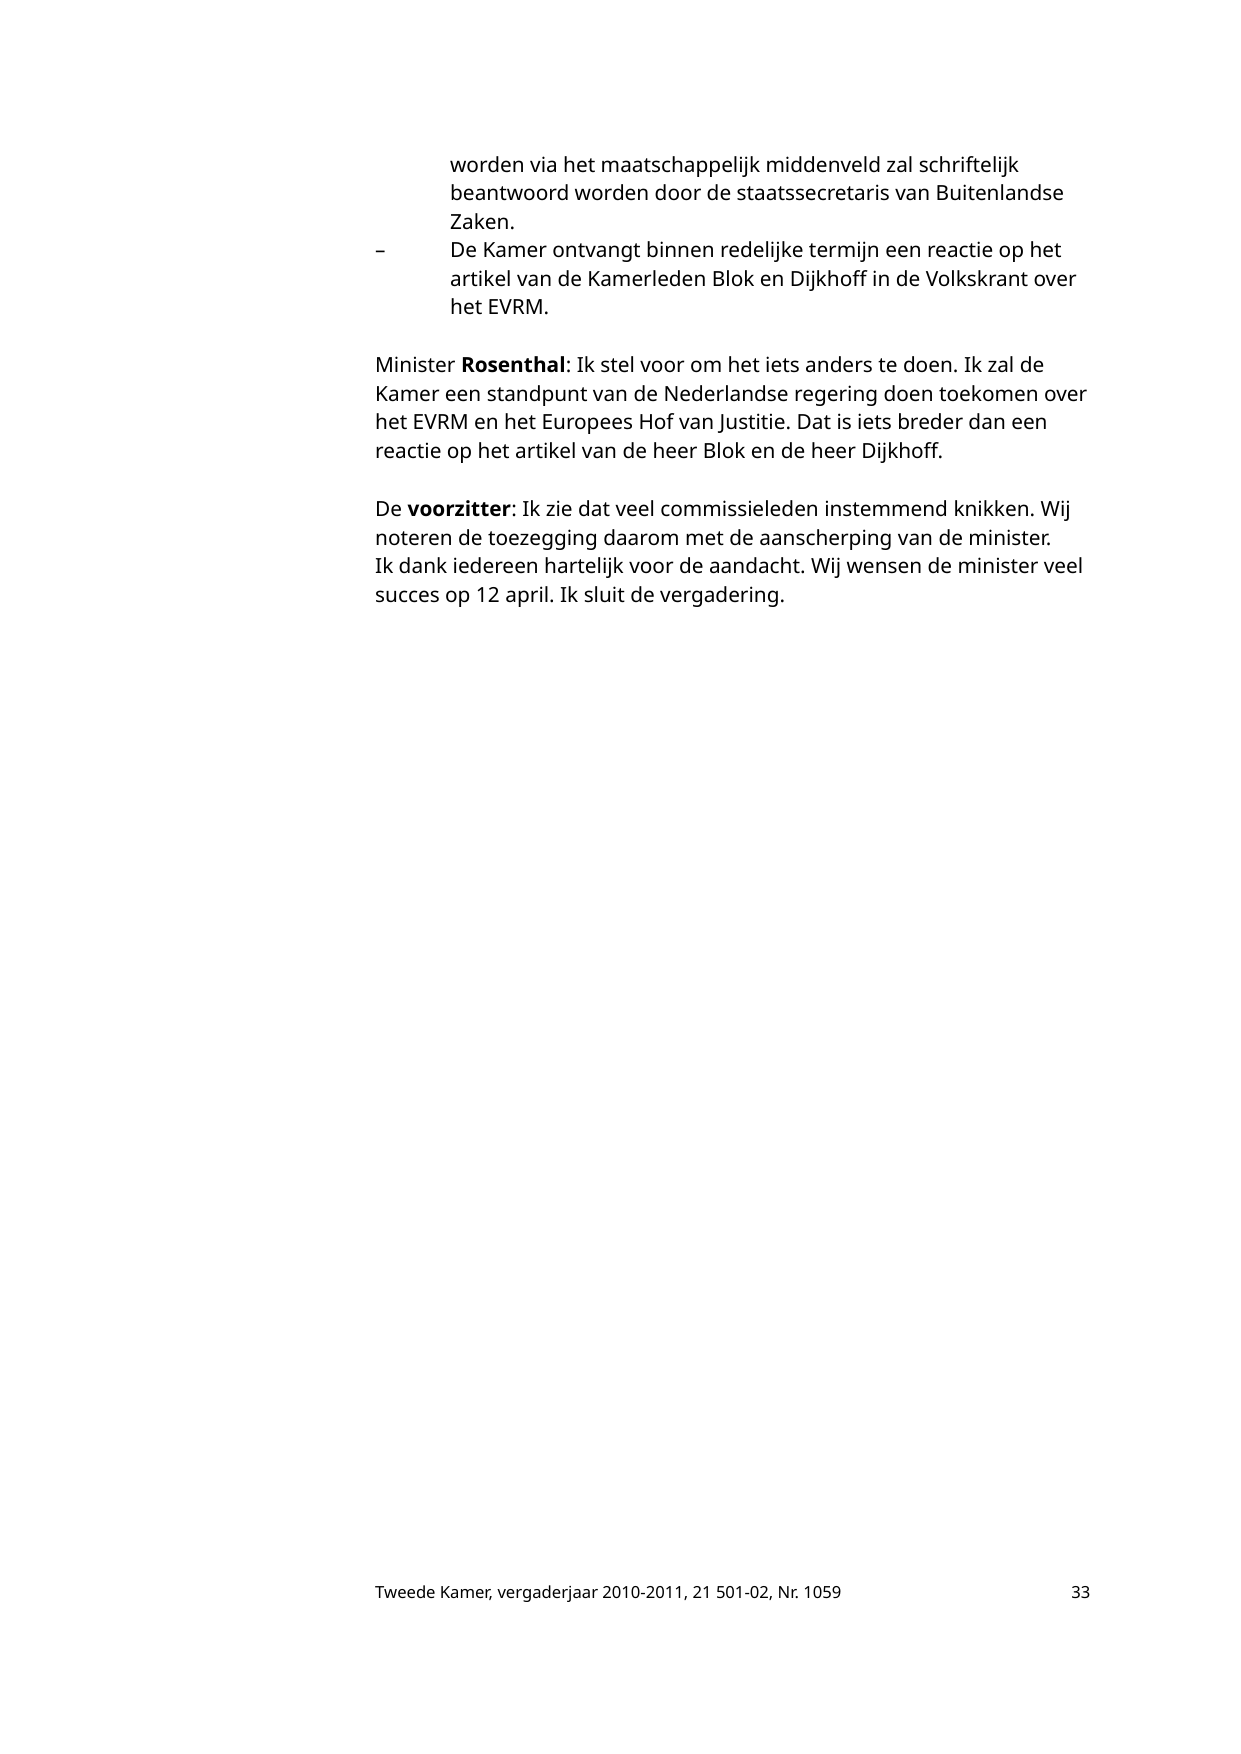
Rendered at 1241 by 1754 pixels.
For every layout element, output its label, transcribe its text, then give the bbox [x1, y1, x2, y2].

text De voorzitter: Ik zie dat veel commissieleden instemmend knikken. Wij noteren de toezegging daarom met de aanscherping van de minister. [375, 494, 1090, 551]
text Ik dank iedereen hartelijk voor de aandacht. Wij wensen de minister veel succes op 12 april. Ik sluit de vergadering. [375, 551, 1090, 608]
list worden via het maatschappelijk middenveld zal schriftelijk beantwoord worden door de staatssecretaris van Buitenlandse Zaken. [375, 150, 1090, 235]
list De Kamer ontvangt binnen redelijke termijn een reactie op het artikel van de Kamerleden Blok en Dijkhoff in de Volkskrant over het EVRM. [375, 235, 1090, 321]
text Minister Rosenthal: Ik stel voor om het iets anders te doen. Ik zal de Kamer een standpunt van de Nederlandse regering doen toekomen over het EVRM en het Europees Hof van Justitie. Dat is iets breder dan een reactie op het artikel van de heer Blok en de heer Dijkhoff. [375, 351, 1090, 464]
